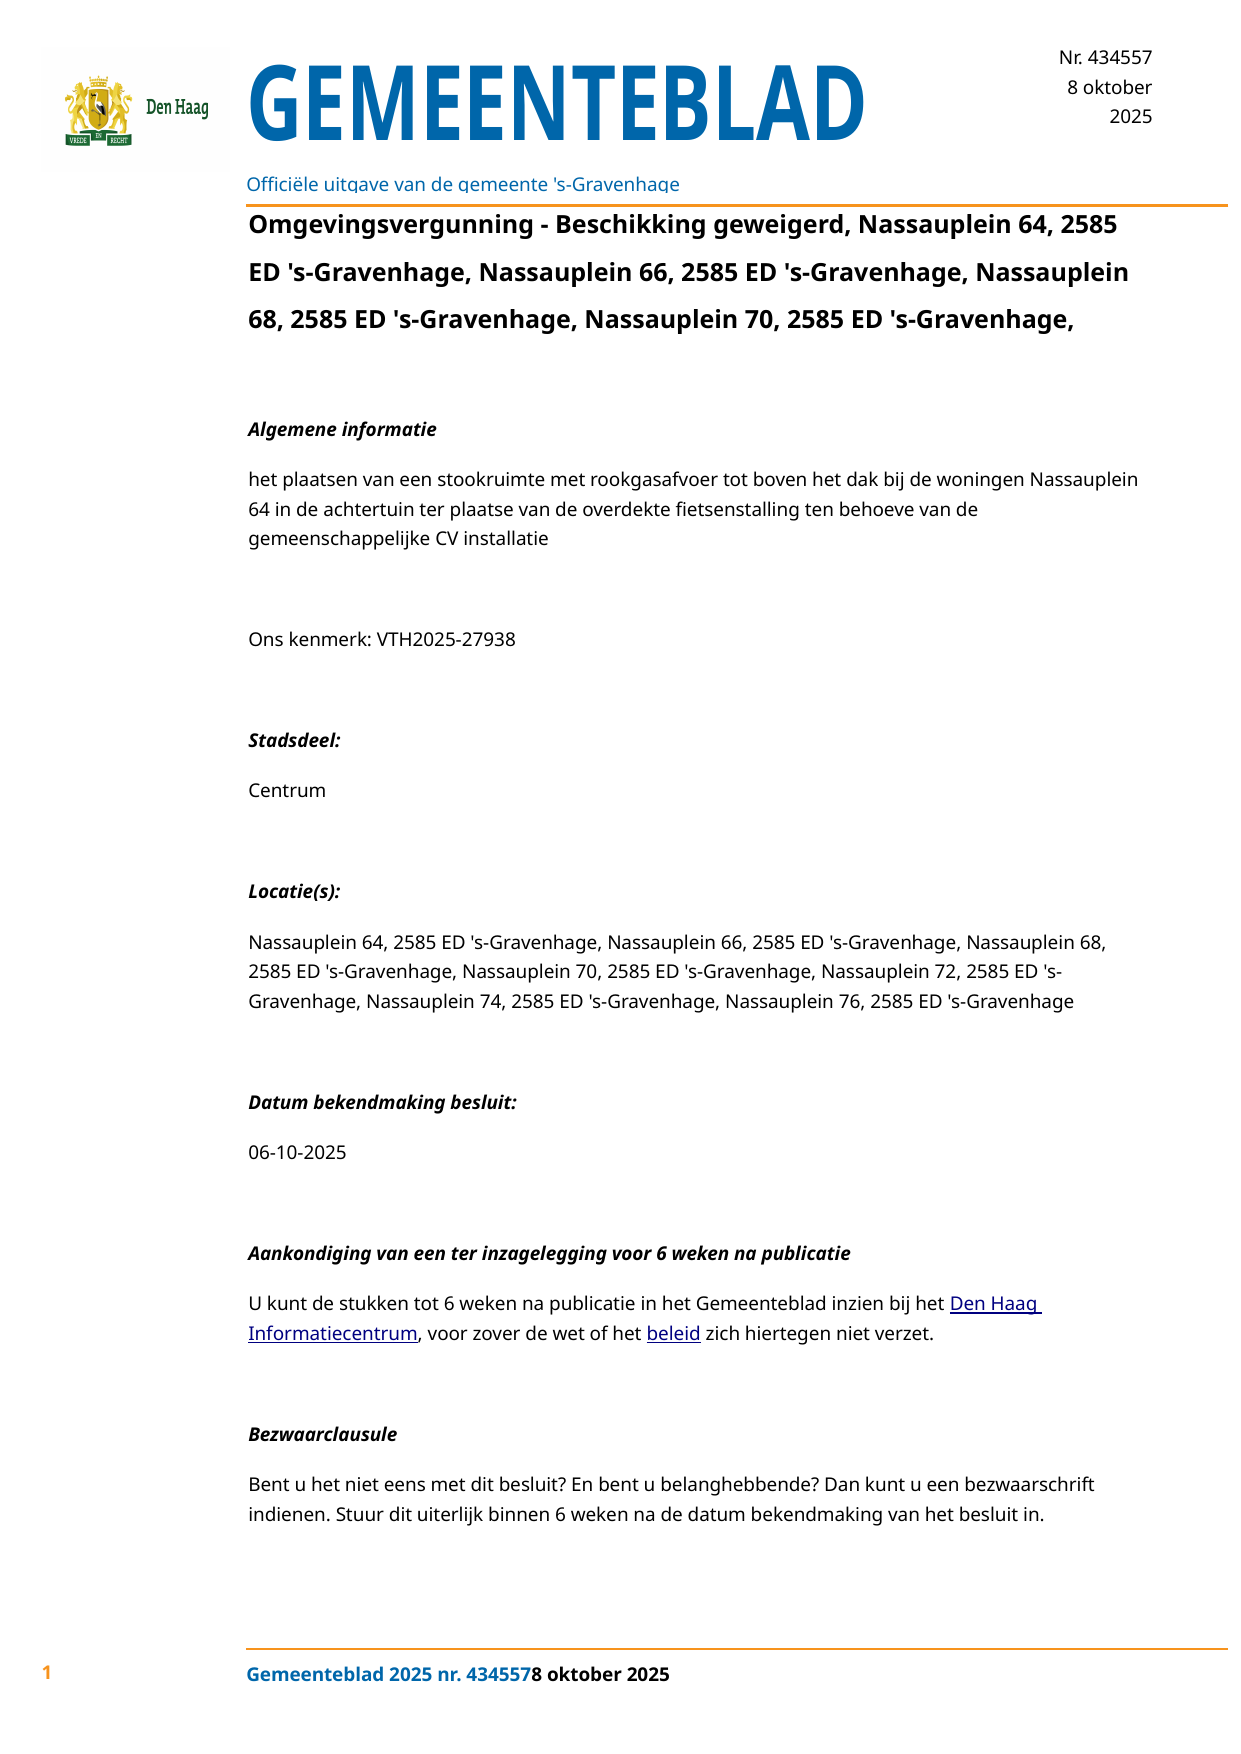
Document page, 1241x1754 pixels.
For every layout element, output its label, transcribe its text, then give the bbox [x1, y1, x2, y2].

text Nassauplein 64, 2585 ED 's-Gravenhage, Nassauplein 66, 2585 ED 's-Gravenhage, Nassauplein 68, 2585 ED 's-Gravenhage, Nassauplein 70, 2585 ED 's-Gravenhage, Nassauplein 72, 2585 ED 's-Gravenhage, Nassauplein 74, 2585 ED 's-Gravenhage, Nassauplein 76, 2585 ED 's-Gravenhage [248, 929, 1152, 1014]
picture [41, 47, 231, 172]
text Ons kenmerk: VTH2025-27938 [248, 626, 1152, 652]
text Aankondiging van een ter inzagelegging voor 6 weken na publicatie [248, 1240, 1152, 1266]
text Bent u het niet eens met dit besluit? En bent u belanghebbende? Dan kunt u een bezwaarschrift indienen. Stuur dit uiterlijk binnen 6 weken na de datum bekendmaking van het besluit in. [248, 1471, 1152, 1527]
text 06-10-2025 [248, 1139, 1152, 1165]
text Centrum [248, 778, 1152, 803]
text Omgevingsvergunning - Beschikking geweigerd, Nassauplein 64, 2585 ED 's-Gravenhage, Nassauplein 66, 2585 ED 's-Gravenhage, Nassauplein 68, 2585 ED 's-Gravenhage, Nassauplein 70, 2585 ED 's-Gravenhage, [248, 207, 1152, 336]
text Datum bekendmaking besluit: [248, 1089, 1152, 1114]
text Locatie(s): [248, 878, 1152, 904]
text Stadsdeel: [248, 727, 1152, 753]
text het plaatsen van een stookruimte met rookgasafvoer tot boven het dak bij de woningen Nassauplein 64 in de achtertuin ter plaatse van de overdekte fietsenstalling ten behoeve van de gemeenschappelijke CV installatie [248, 466, 1152, 551]
text Bezwaarclausule [248, 1421, 1152, 1447]
text Algemene informatie [248, 416, 1152, 442]
text U kunt de stukken tot 6 weken na publicatie in het Gemeenteblad inzien bij het Den Haag Informatiecentrum, voor zover de wet of het beleid zich hiertegen niet verzet. [248, 1291, 1152, 1346]
